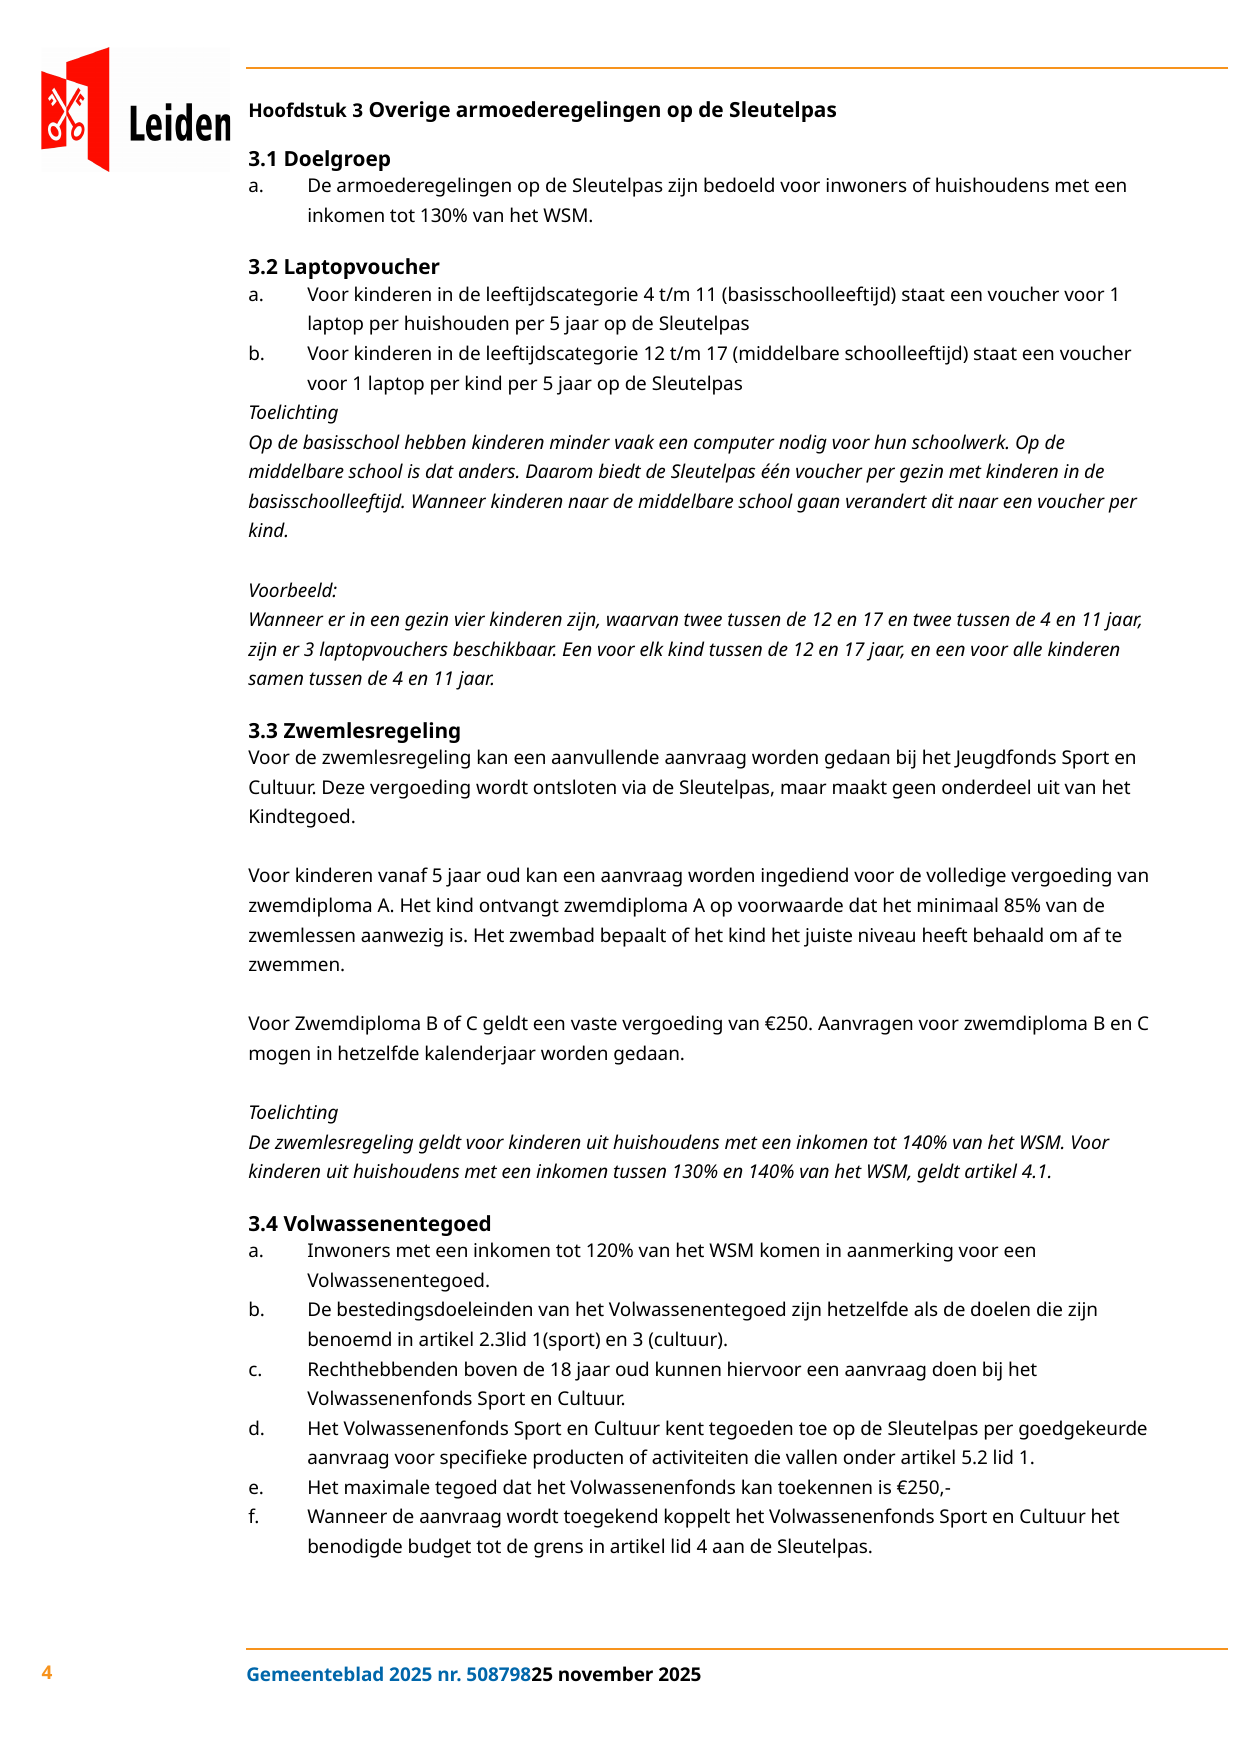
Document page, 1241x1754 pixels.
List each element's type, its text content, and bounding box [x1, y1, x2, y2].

text 3.2 Laptopvoucher [248, 252, 1152, 281]
list De armoederegelingen op de Sleutelpas zijn bedoeld voor inwoners of huishoudens met een inkomen tot 130% van het WSM. [248, 172, 1152, 228]
text Hoofdstuk 3 Overige armoederegelingen op de Sleutelpas [248, 95, 1152, 123]
text Op de basisschool hebben kinderen minder vaak een computer nodig voor hun schoolwerk. Op de middelbare school is dat anders. Daarom biedt de Sleutelpas één voucher per gezin met kinderen in de basisschoolleeftijd. Wanneer kinderen naar de middelbare school gaan verandert dit naar een voucher per kind. [248, 429, 1152, 543]
list Voor kinderen in de leeftijdscategorie 4 t/m 11 (basisschoolleeftijd) staat een voucher voor 1 laptop per huishouden per 5 jaar op de Sleutelpas [248, 281, 1152, 336]
text Voorbeeld: [248, 577, 1152, 602]
text Voor de zwemlesregeling kan een aanvullende aanvraag worden gedaan bij het Jeugdfonds Sport en Cultuur. Deze vergoeding wordt ontsloten via de Sleutelpas, maar maakt geen onderdeel uit van het Kindtegoed. [248, 744, 1152, 829]
list Het Volwassenenfonds Sport en Cultuur kent tegoeden toe op de Sleutelpas per goedgekeurde aanvraag voor specifieke producten of activiteiten die vallen onder artikel 5.2 lid 1. [248, 1415, 1152, 1470]
text De zwemlesregeling geldt voor kinderen uit huishoudens met een inkomen tot 140% van het WSM. Voor kinderen uit huishoudens met een inkomen tussen 130% en 140% van het WSM, geldt artikel 4.1. [248, 1129, 1152, 1184]
text 3.3 Zwemlesregeling [248, 716, 1152, 744]
text Voor Zwemdiploma B of C geldt een vaste vergoeding van €250. Aanvragen voor zwemdiploma B en C mogen in hetzelfde kalenderjaar worden gedaan. [248, 1011, 1152, 1066]
picture [41, 47, 231, 172]
text 3.1 Doelgroep [248, 144, 1152, 172]
list Voor kinderen in de leeftijdscategorie 12 t/m 17 (middelbare schoolleeftijd) staat een voucher voor 1 laptop per kind per 5 jaar op de Sleutelpas [248, 340, 1152, 395]
text Toelichting [248, 399, 1152, 425]
text 3.4 Volwassenentegoed [248, 1209, 1152, 1237]
list Wanneer de aanvraag wordt toegekend koppelt het Volwassenenfonds Sport en Cultuur het benodigde budget tot de grens in artikel lid 4 aan de Sleutelpas. [248, 1504, 1152, 1559]
text Toelichting [248, 1099, 1152, 1125]
list Inwoners met een inkomen tot 120% van het WSM komen in aanmerking voor een Volwassenentegoed. [248, 1237, 1152, 1293]
list De bestedingsdoeleinden van het Volwassenentegoed zijn hetzelfde als de doelen die zijn benoemd in artikel 2.3lid 1(sport) en 3 (cultuur). [248, 1297, 1152, 1352]
list Rechthebbenden boven de 18 jaar oud kunnen hiervoor een aanvraag doen bij het Volwassenenfonds Sport en Cultuur. [248, 1356, 1152, 1411]
text Wanneer er in een gezin vier kinderen zijn, waarvan twee tussen de 12 en 17 en twee tussen de 4 en 11 jaar, zijn er 3 laptopvouchers beschikbaar. Een voor elk kind tussen de 12 en 17 jaar, en een voor alle kinderen samen tussen de 4 en 11 jaar. [248, 606, 1152, 691]
list Het maximale tegoed dat het Volwassenenfonds kan toekennen is €250,- [248, 1474, 1152, 1500]
text Voor kinderen vanaf 5 jaar oud kan een aanvraag worden ingediend voor de volledige vergoeding van zwemdiploma A. Het kind ontvangt zwemdiploma A op voorwaarde dat het minimaal 85% van de zwemlessen aanwezig is. Het zwembad bepaalt of het kind het juiste niveau heeft behaald om af te zwemmen. [248, 863, 1152, 977]
